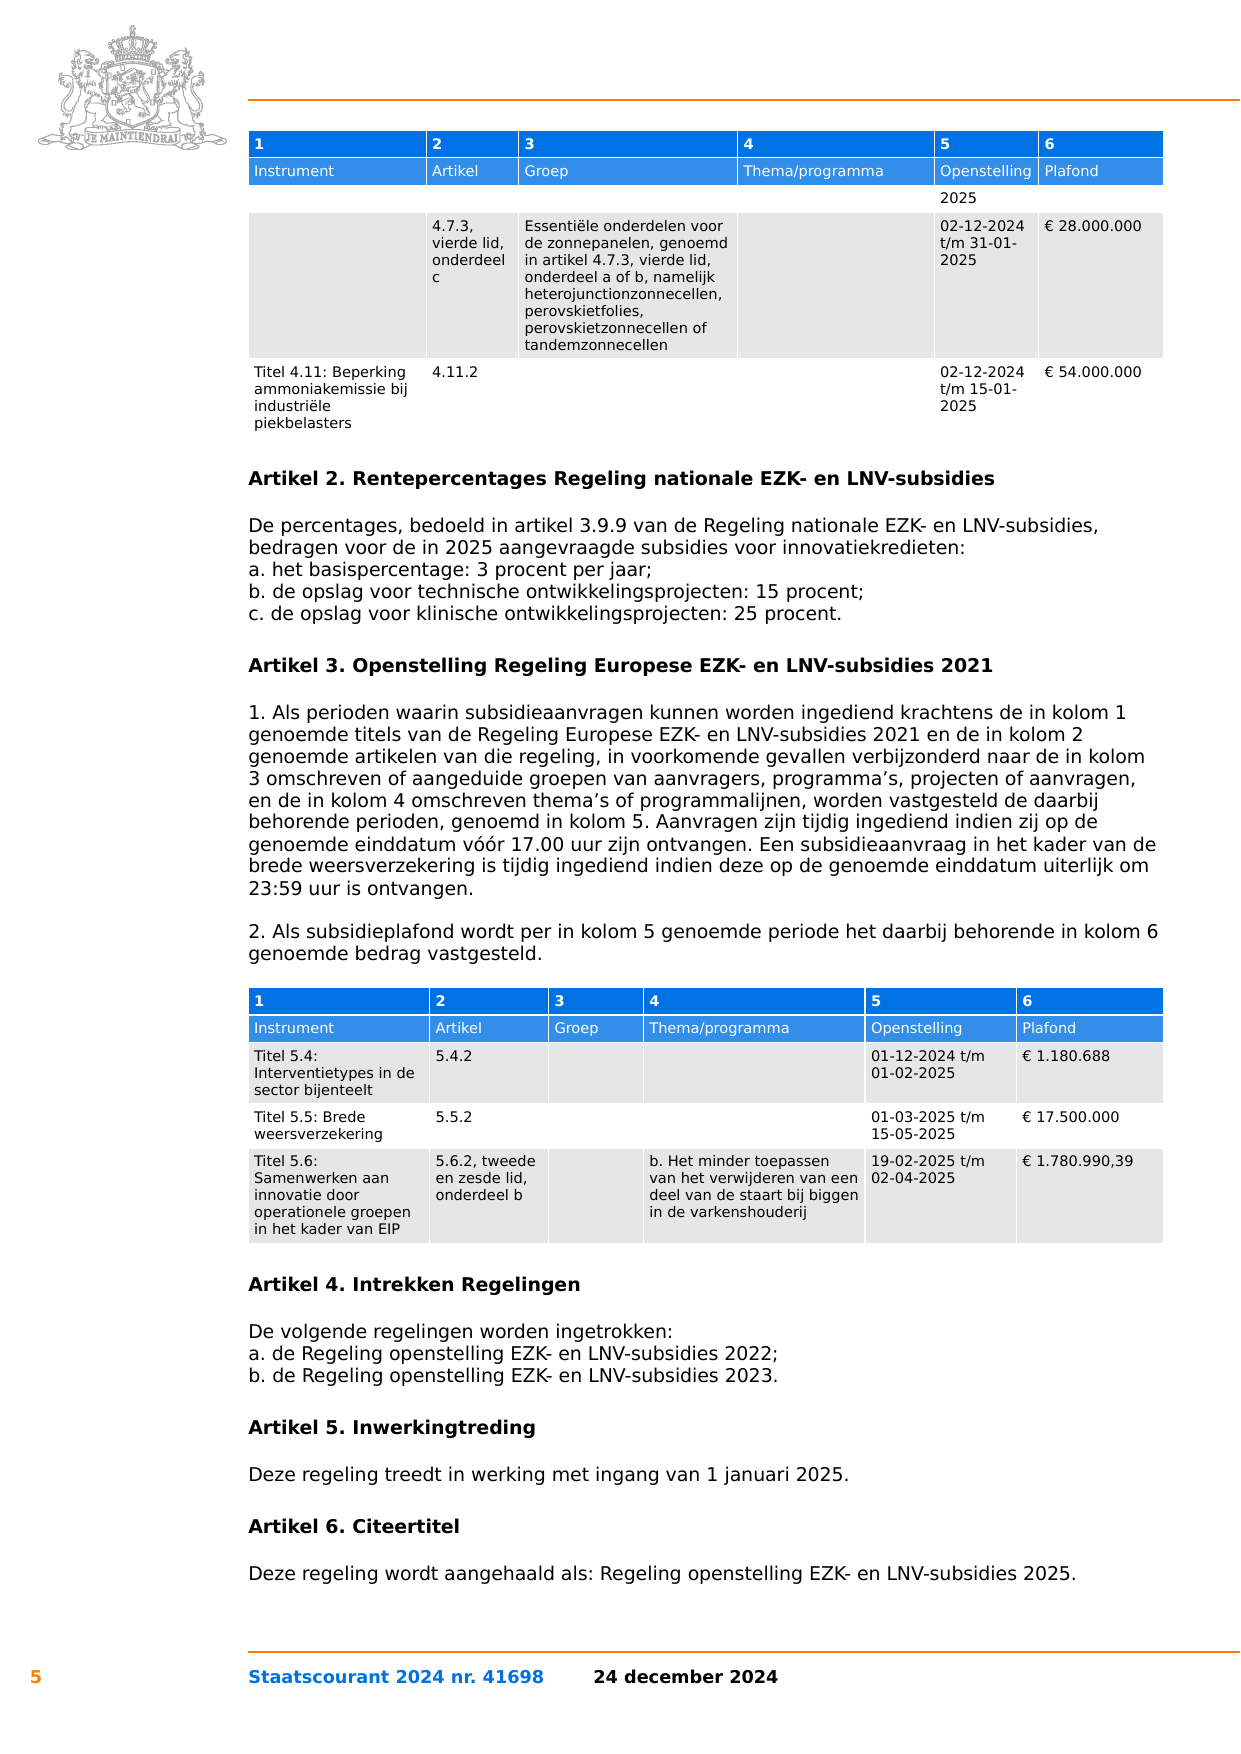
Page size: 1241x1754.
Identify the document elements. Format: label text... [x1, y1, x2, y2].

table_cell 2025 [935, 186, 1038, 212]
table_header 6 [1017, 988, 1163, 1014]
table_cell Titel 4.11: Beperking ammoniakemissie bij industriële piekbelasters [249, 359, 426, 437]
table_header 1 [249, 988, 429, 1014]
subtitle Artikel 4. Intrekken Regelingen [248, 1274, 1163, 1296]
table_cell Titel 5.5: Brede weersverzekering [249, 1104, 429, 1148]
table_cell [427, 186, 518, 212]
table_header 6 [1039, 131, 1163, 157]
table_cell € 54.000.000 [1039, 359, 1163, 437]
text c. de opslag voor klinische ontwikkelingsprojecten: 25 procent. [248, 603, 1163, 624]
table_cell Artikel [427, 158, 518, 185]
table_header 1 [249, 131, 426, 157]
table_cell 5.4.2 [430, 1043, 548, 1103]
table_cell Instrument [249, 1016, 429, 1042]
table_cell [519, 359, 737, 437]
table_cell [738, 186, 934, 212]
table_cell Artikel [430, 1016, 548, 1042]
table_cell 5.5.2 [430, 1104, 548, 1148]
table_cell 01-03-2025 t/m 15-05-2025 [866, 1104, 1016, 1148]
subtitle Artikel 6. Citeertitel [248, 1516, 1163, 1538]
table_cell [738, 359, 934, 437]
text a. de Regeling openstelling EZK- en LNV-subsidies 2022; [248, 1343, 1163, 1365]
text a. het basispercentage: 3 procent per jaar; [248, 559, 1163, 581]
table_cell Groep [549, 1016, 643, 1042]
table_header 2 [430, 988, 548, 1014]
table_cell [519, 186, 737, 212]
table_header 2 [427, 131, 518, 157]
table_cell [249, 186, 426, 212]
table_cell [549, 1104, 643, 1148]
table_cell € 17.500.000 [1017, 1104, 1163, 1148]
table_header 3 [519, 131, 737, 157]
picture [38, 25, 227, 150]
subtitle Artikel 3. Openstelling Regeling Europese EZK- en LNV-subsidies 2021 [248, 654, 1163, 677]
table_cell 4.7.3, vierde lid, onderdeel c [427, 213, 518, 358]
table_cell Titel 5.6: Samenwerken aan innovatie door operationele groepen in het kader van EIP [249, 1149, 429, 1243]
text De volgende regelingen worden ingetrokken: [248, 1321, 1163, 1343]
table_cell b. Het minder toepassen van het verwijderen van een deel van de staart bij biggen in de varkenshouderij [644, 1149, 864, 1243]
table_cell 01-12-2024 t/m 01-02-2025 [866, 1043, 1016, 1103]
table_cell Thema/programma [644, 1016, 864, 1042]
text De percentages, bedoeld in artikel 3.9.9 van de Regeling nationale EZK- en LNV-subsidies, bedragen voor de in 2025 aangevraagde subsidies voor innovatiekredieten: [248, 515, 1163, 559]
table_cell [644, 1104, 864, 1148]
table_header 4 [738, 131, 934, 157]
table_cell € 28.000.000 [1039, 213, 1163, 358]
subtitle Artikel 2. Rentepercentages Regeling nationale EZK- en LNV-subsidies [248, 468, 1163, 490]
table_cell [549, 1149, 643, 1243]
table_cell [738, 213, 934, 358]
table_cell 02-12-2024 t/m 31-01-2025 [935, 213, 1038, 358]
table_cell [1039, 186, 1163, 212]
table_cell 5.6.2, tweede en zesde lid, onderdeel b [430, 1149, 548, 1243]
text 2. Als subsidieplafond wordt per in kolom 5 genoemde periode het daarbij behorende in kolom 6 genoemde bedrag vastgesteld. [248, 921, 1163, 965]
text b. de Regeling openstelling EZK- en LNV-subsidies 2023. [248, 1365, 1163, 1387]
text Deze regeling wordt aangehaald als: Regeling openstelling EZK- en LNV-subsidies 2025. [248, 1563, 1163, 1585]
table_cell 19-02-2025 t/m 02-04-2025 [866, 1149, 1016, 1243]
table_cell Thema/programma [738, 158, 934, 185]
table_header 3 [549, 988, 643, 1014]
table_cell Openstelling [935, 158, 1038, 185]
table_cell € 1.780.990,39 [1017, 1149, 1163, 1243]
table_cell Instrument [249, 158, 426, 185]
table_header 4 [644, 988, 864, 1014]
text b. de opslag voor technische ontwikkelingsprojecten: 15 procent; [248, 581, 1163, 603]
table_cell Plafond [1039, 158, 1163, 185]
table_cell Titel 5.4: Interventietypes in de sector bijenteelt [249, 1043, 429, 1103]
table_cell Openstelling [866, 1016, 1016, 1042]
table_cell [249, 213, 426, 358]
table_cell Groep [519, 158, 737, 185]
table_header 5 [935, 131, 1038, 157]
subtitle Artikel 5. Inwerkingtreding [248, 1417, 1163, 1439]
text Deze regeling treedt in werking met ingang van 1 januari 2025. [248, 1464, 1163, 1486]
table_cell 4.11.2 [427, 359, 518, 437]
table_cell Essentiële onderdelen voor de zonnepanelen, genoemd in artikel 4.7.3, vierde lid, onderdeel a of b, namelijk heterojunctionzonnecellen, perovskietfolies, perovskietzonnecellen of tandemzonnecellen [519, 213, 737, 358]
table_cell € 1.180.688 [1017, 1043, 1163, 1103]
table_header 5 [866, 988, 1016, 1014]
table_cell Plafond [1017, 1016, 1163, 1042]
text 1. Als perioden waarin subsidieaanvragen kunnen worden ingediend krachtens de in kolom 1 genoemde titels van de Regeling Europese EZK- en LNV-subsidies 2021 en de in kolom 2 genoemde artikelen van die regeling, in voorkomende gevallen verbijzonderd naar de in kolom 3 omschreven of aangeduide groepen van aanvragers, programma’s, projecten of aanvragen, en de in kolom 4 omschreven thema’s of programmalijnen, worden vastgesteld de daarbij behorende perioden, genoemd in kolom 5. Aanvragen zijn tijdig ingediend indien zij op de genoemde einddatum vóór 17.00 uur zijn ontvangen. Een subsidieaanvraag in het kader van de brede weersverzekering is tijdig ingediend indien deze op de genoemde einddatum uiterlijk om 23:59 uur is ontvangen. [248, 702, 1163, 899]
table_cell 02-12-2024 t/m 15-01-2025 [935, 359, 1038, 437]
table_cell [644, 1043, 864, 1103]
table_cell [549, 1043, 643, 1103]
